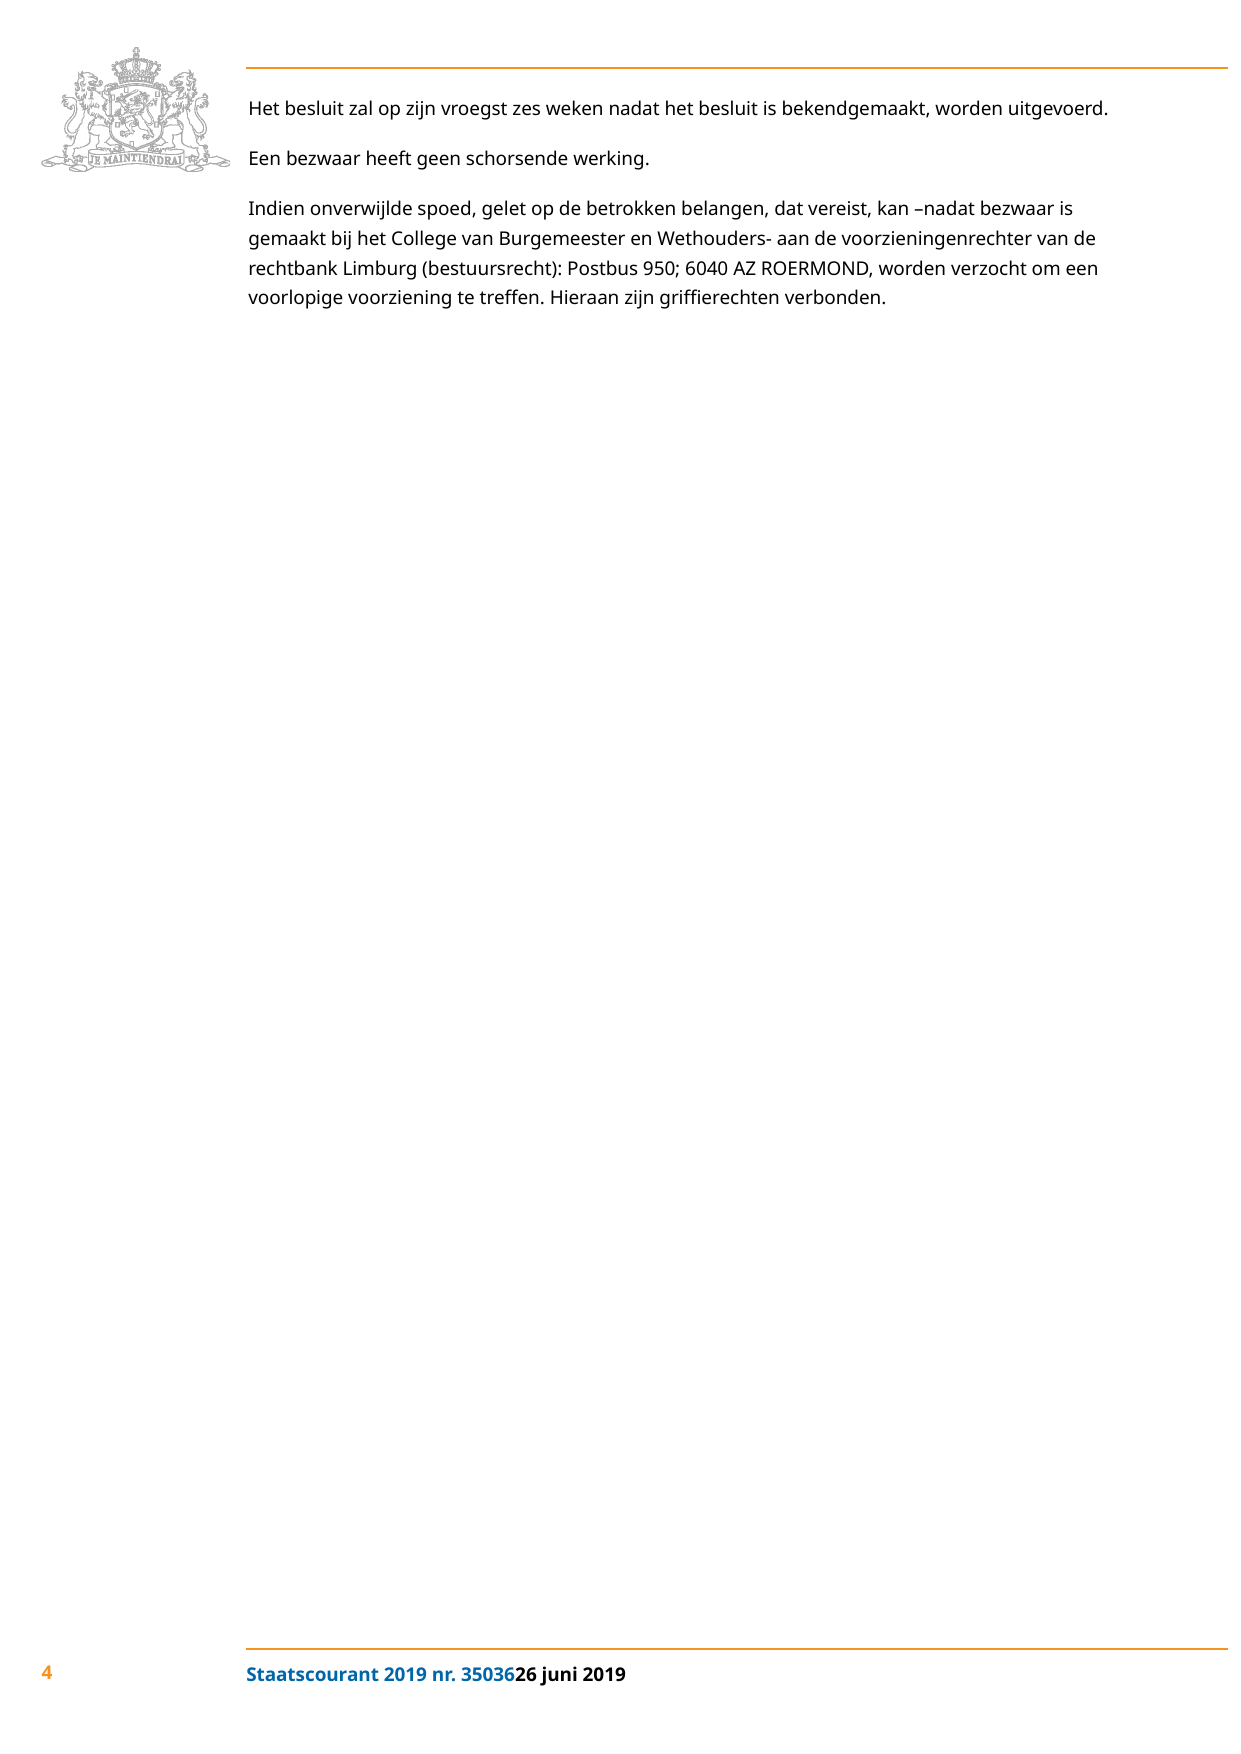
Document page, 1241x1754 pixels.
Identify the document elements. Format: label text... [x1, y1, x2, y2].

text Indien onverwijlde spoed, gelet op de betrokken belangen, dat vereist, kan –nadat bezwaar is gemaakt bij het College van Burgemeester en Wethouders- aan de voorzieningenrechter van de rechtbank Limburg (bestuursrecht): Postbus 950; 6040 AZ ROERMOND, worden verzocht om een voorlopige voorziening te treffen. Hieraan zijn griffierechten verbonden. [248, 196, 1152, 310]
text Een bezwaar heeft geen schorsende werking. [248, 145, 1152, 171]
picture [41, 47, 231, 172]
text Het besluit zal op zijn vroegst zes weken nadat het besluit is bekendgemaakt, worden uitgevoerd. [248, 95, 1152, 121]
